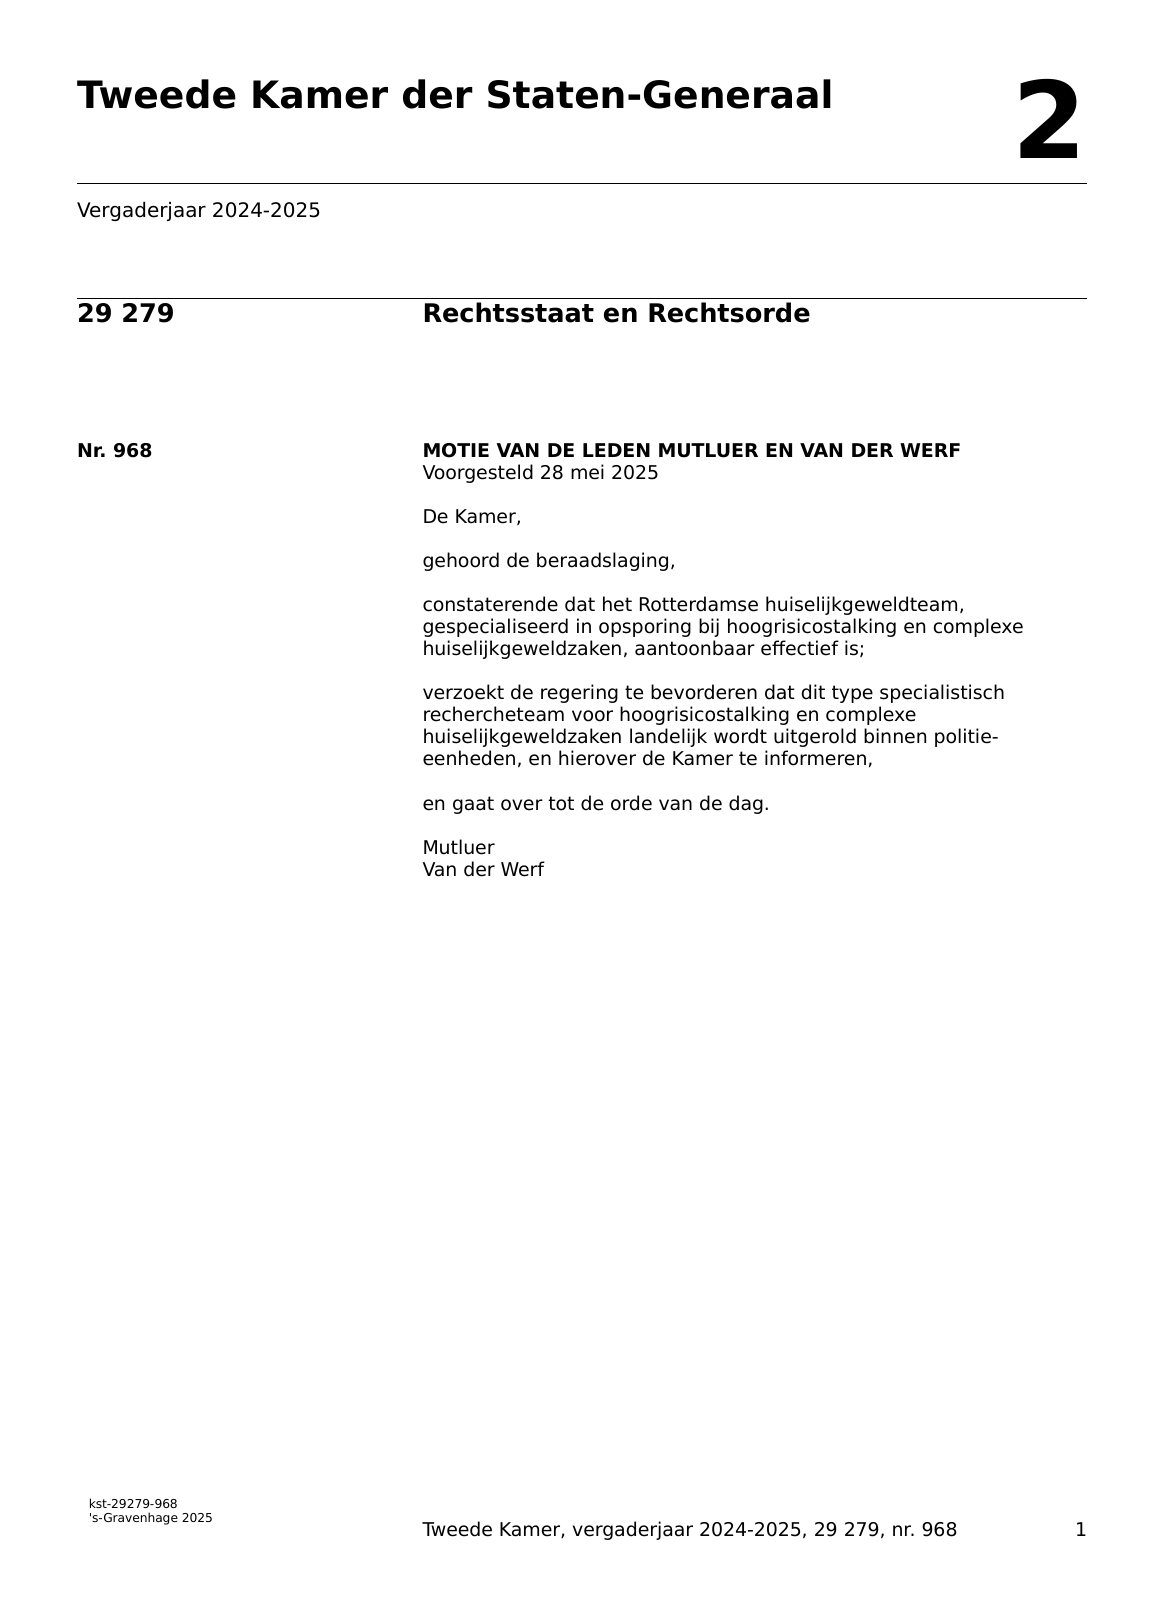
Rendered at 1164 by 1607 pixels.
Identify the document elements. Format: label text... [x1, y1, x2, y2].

text constaterende dat het Rotterdamse huiselijkgeweldteam, gespecialiseerd in opsporing bij hoogrisicostalking en complexe huiselijkgeweldzaken, aantoonbaar effectief is; [422, 594, 1087, 660]
text De Kamer, [422, 506, 1087, 528]
subtitle 29 279 Rechtsstaat en Rechtsorde [77, 299, 1087, 329]
table_cell Vergaderjaar 2024-2025 [77, 184, 1087, 298]
text en gaat over tot de orde van de dag. [422, 792, 1087, 814]
table_header 2 [886, 59, 1087, 183]
text Mutluer [422, 837, 1087, 858]
text kst-29279-968 [88, 1497, 323, 1511]
text verzoekt de regering te bevorderen dat dit type specialistisch rechercheteam voor hoogrisicostalking en complexe huiselijkgeweldzaken landelijk wordt uitgerold binnen politie-eenheden, en hierover de Kamer te informeren, [422, 682, 1087, 770]
text gehoord de beraadslaging, [422, 550, 1087, 572]
table_header Tweede Kamer der Staten-Generaal [77, 59, 886, 183]
text 's-Gravenhage 2025 [88, 1511, 323, 1525]
subtitle Nr. 968 MOTIE VAN DE LEDEN MUTLUER EN VAN DER WERF [77, 440, 1087, 462]
text Voorgesteld 28 mei 2025 [422, 462, 1087, 484]
text Van der Werf [422, 858, 1087, 881]
